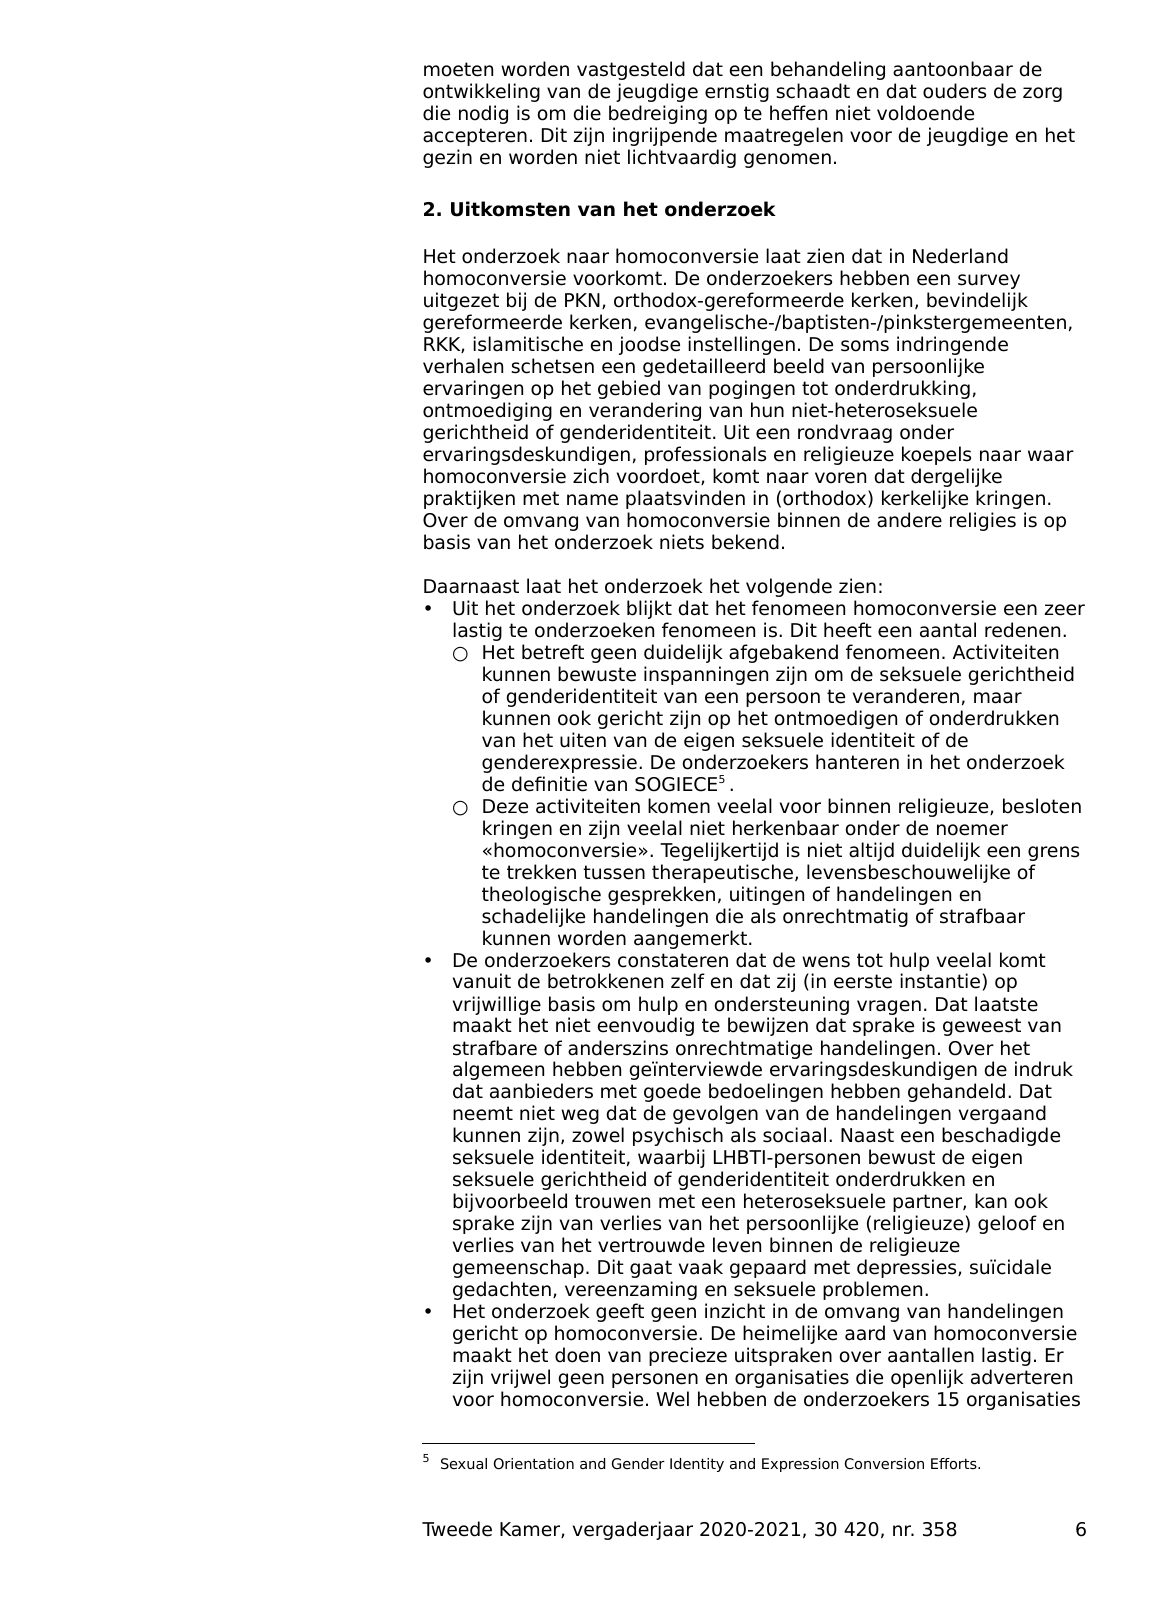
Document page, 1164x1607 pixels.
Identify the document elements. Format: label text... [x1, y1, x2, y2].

text Sexual Orientation and Gender Identity and Expression Conversion Efforts. [422, 1452, 1087, 1474]
text Het onderzoek naar homoconversie laat zien dat in Nederland homoconversie voorkomt. De onderzoekers hebben een survey uitgezet bij de PKN, orthodox-gereformeerde kerken, bevindelijk gereformeerde kerken, evangelische-/baptisten-/pinkstergemeenten, RKK, islamitische en joodse instellingen. De soms indringende verhalen schetsen een gedetailleerd beeld van persoonlijke ervaringen op het gebied van pogingen tot onderdrukking, ontmoediging en verandering van hun niet-heteroseksuele gerichtheid of genderidentiteit. Uit een rondvraag onder ervaringsdeskundigen, professionals en religieuze koepels naar waar homoconversie zich voordoet, komt naar voren dat dergelijke praktijken met name plaatsvinden in (orthodox) kerkelijke kringen. Over de omvang van homoconversie binnen de andere religies is op basis van het onderzoek niets bekend. [422, 246, 1087, 554]
text moeten worden vastgesteld dat een behandeling aantoonbaar de ontwikkeling van de jeugdige ernstig schaadt en dat ouders de zorg die nodig is om die bedreiging op te heffen niet voldoende accepteren. Dit zijn ingrijpende maatregelen voor de jeugdige en het gezin en worden niet lichtvaardig genomen. [422, 59, 1087, 169]
text • De onderzoekers constateren dat de wens tot hulp veelal komt vanuit de betrokkenen zelf en dat zij (in eerste instantie) op vrijwillige basis om hulp en ondersteuning vragen. Dat laatste maakt het niet eenvoudig te bewijzen dat sprake is geweest van strafbare of anderszins onrechtmatige handelingen. Over het algemeen hebben geïnterviewde ervaringsdeskundigen de indruk dat aanbieders met goede bedoelingen hebben gehandeld. Dat neemt niet weg dat de gevolgen van de handelingen vergaand kunnen zijn, zowel psychisch als sociaal. Naast een beschadigde seksuele identiteit, waarbij LHBTI-personen bewust de eigen seksuele gerichtheid of genderidentiteit onderdrukken en bijvoorbeeld trouwen met een heteroseksuele partner, kan ook sprake zijn van verlies van het persoonlijke (religieuze) geloof en verlies van het vertrouwde leven binnen de religieuze gemeenschap. Dit gaat vaak gepaard met depressies, suïcidale gedachten, vereenzaming en seksuele problemen. [422, 949, 1087, 1301]
text • Het onderzoek geeft geen inzicht in de omvang van handelingen gericht op homoconversie. De heimelijke aard van homoconversie maakt het doen van precieze uitspraken over aantallen lastig. Er zijn vrijwel geen personen en organisaties die openlijk adverteren voor homoconversie. Wel hebben de onderzoekers 15 organisaties [422, 1301, 1087, 1411]
text ○ Het betreft geen duidelijk afgebakend fenomeen. Activiteiten kunnen bewuste inspanningen zijn om de seksuele gerichtheid of genderidentiteit van een persoon te veranderen, maar kunnen ook gericht zijn op het ontmoedigen of onderdrukken van het uiten van de eigen seksuele identiteit of de genderexpressie. De onderzoekers hanteren in het onderzoek de definitie van SOGIECE. [452, 642, 1087, 796]
text • Uit het onderzoek blijkt dat het fenomeen homoconversie een zeer lastig te onderzoeken fenomeen is. Dit heeft een aantal redenen. [422, 598, 1087, 642]
text ○ Deze activiteiten komen veelal voor binnen religieuze, besloten kringen en zijn veelal niet herkenbaar onder de noemer «homoconversie». Tegelijkertijd is niet altijd duidelijk een grens te trekken tussen therapeutische, levensbeschouwelijke of theologische gesprekken, uitingen of handelingen en schadelijke handelingen die als onrechtmatig of strafbaar kunnen worden aangemerkt. [452, 796, 1087, 949]
subtitle 2. Uitkomsten van het onderzoek [422, 199, 1087, 221]
text Daarnaast laat het onderzoek het volgende zien: [422, 576, 1087, 598]
